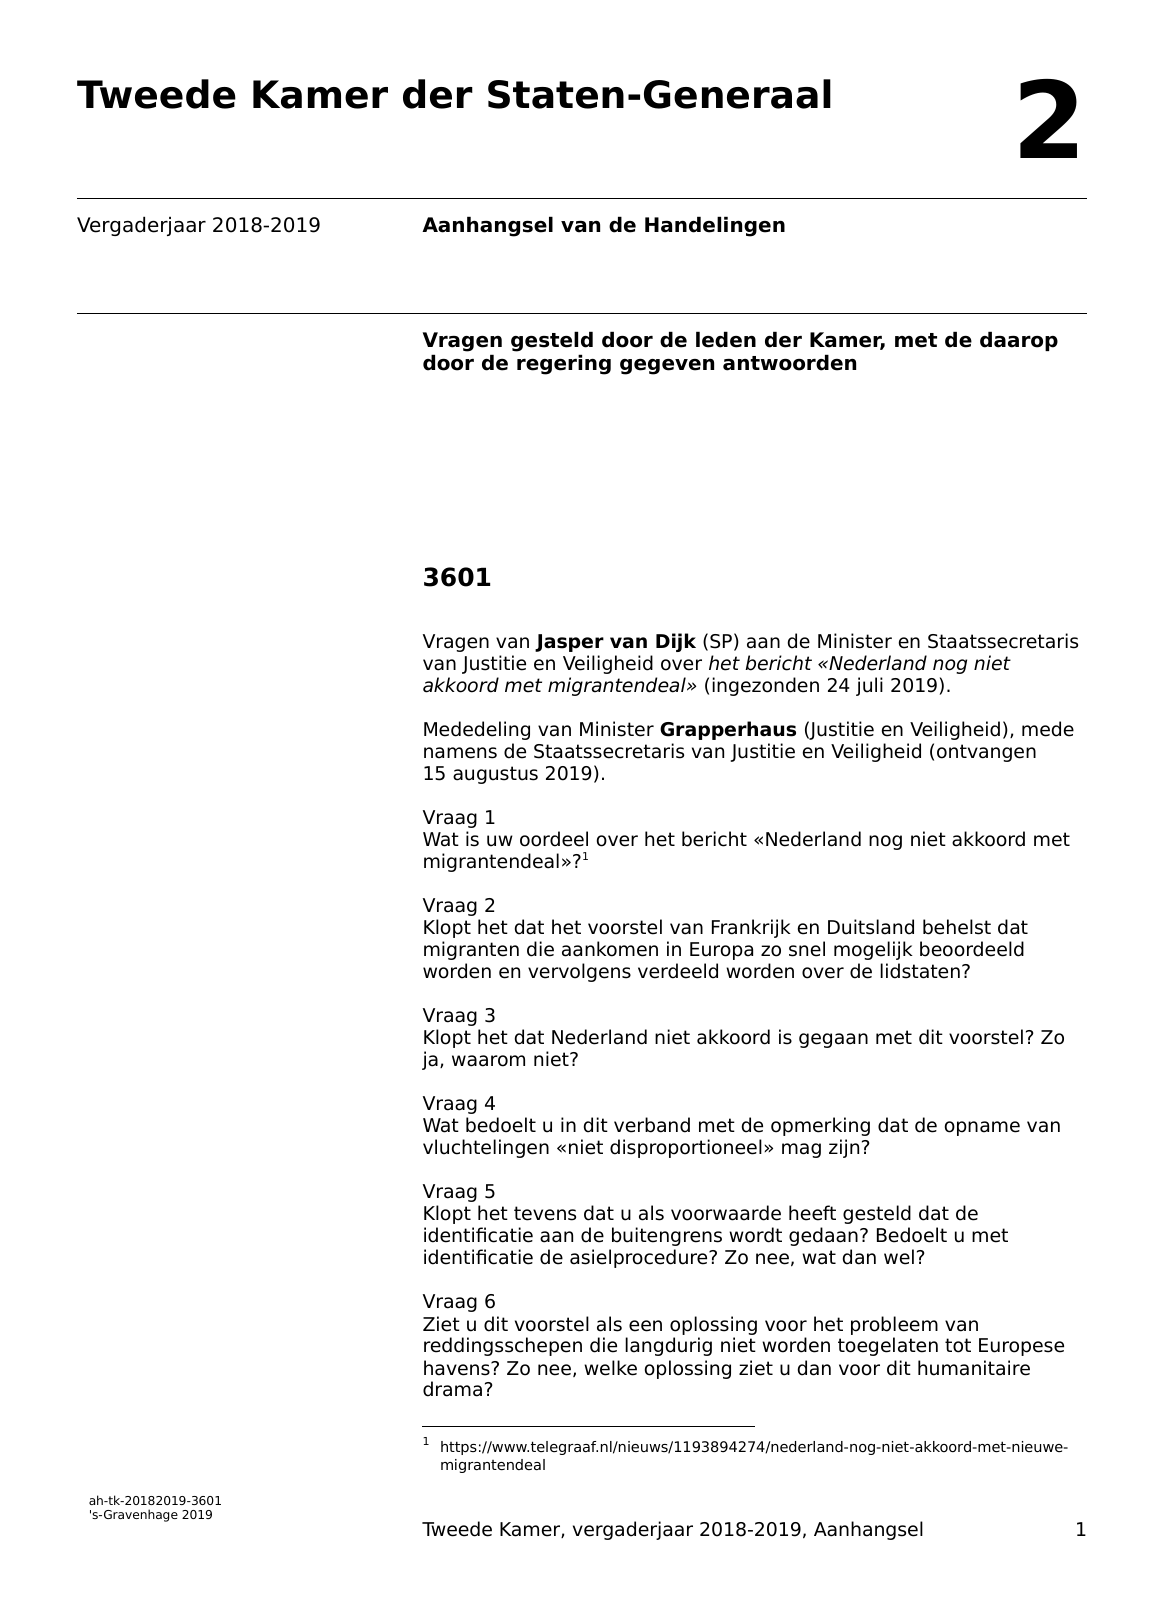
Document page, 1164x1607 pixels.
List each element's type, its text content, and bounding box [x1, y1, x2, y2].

text 3601 [422, 563, 1087, 592]
text Vraag 3 [422, 1005, 1087, 1027]
table_header 2 [886, 59, 1087, 198]
text Vraag 6 [422, 1291, 1087, 1313]
text Vraag 2 [422, 895, 1087, 917]
text https://www.telegraaf.nl/nieuws/1193894274/nederland-nog-niet-akkoord-met-nieuwe-migrantendeal [422, 1435, 1087, 1474]
text Wat bedoelt u in dit verband met de opmerking dat de opname van vluchtelingen «niet disproportioneel» mag zijn? [422, 1115, 1087, 1159]
table_cell Vergaderjaar 2018-2019 [77, 199, 422, 313]
text Wat is uw oordeel over het bericht «Nederland nog niet akkoord met migrantendeal»? [422, 829, 1087, 873]
table_cell [77, 314, 422, 376]
text Ziet u dit voorstel als een oplossing voor het probleem van reddingsschepen die langdurig niet worden toegelaten tot Europese havens? Zo nee, welke oplossing ziet u dan voor dit humanitaire drama? [422, 1313, 1087, 1401]
table_cell Aanhangsel van de Handelingen [422, 199, 1087, 313]
table_cell Vragen gesteld door de leden der Kamer, met de daarop door de regering gegeven antwoorden [422, 314, 1087, 376]
text Klopt het dat het voorstel van Frankrijk en Duitsland behelst dat migranten die aankomen in Europa zo snel mogelijk beoordeeld worden en vervolgens verdeeld worden over de lidstaten? [422, 917, 1087, 983]
text Vraag 5 [422, 1181, 1087, 1203]
text 's-Gravenhage 2019 [88, 1508, 323, 1522]
text Mededeling van Minister Grapperhaus (Justitie en Veiligheid), mede namens de Staatssecretaris van Justitie en Veiligheid (ontvangen 15 augustus 2019). [422, 719, 1087, 785]
text Klopt het dat Nederland niet akkoord is gegaan met dit voorstel? Zo ja, waarom niet? [422, 1027, 1087, 1071]
text Klopt het tevens dat u als voorwaarde heeft gesteld dat de identificatie aan de buitengrens wordt gedaan? Bedoelt u met identificatie de asielprocedure? Zo nee, wat dan wel? [422, 1203, 1087, 1269]
text Vraag 4 [422, 1093, 1087, 1115]
text Vragen van Jasper van Dijk (SP) aan de Minister en Staatssecretaris van Justitie en Veiligheid over het bericht «Nederland nog niet akkoord met migrantendeal» (ingezonden 24 juli 2019). [422, 631, 1087, 697]
text ah-tk-20182019-3601 [88, 1494, 323, 1508]
table_header Tweede Kamer der Staten-Generaal [77, 59, 886, 198]
text Vraag 1 [422, 807, 1087, 829]
